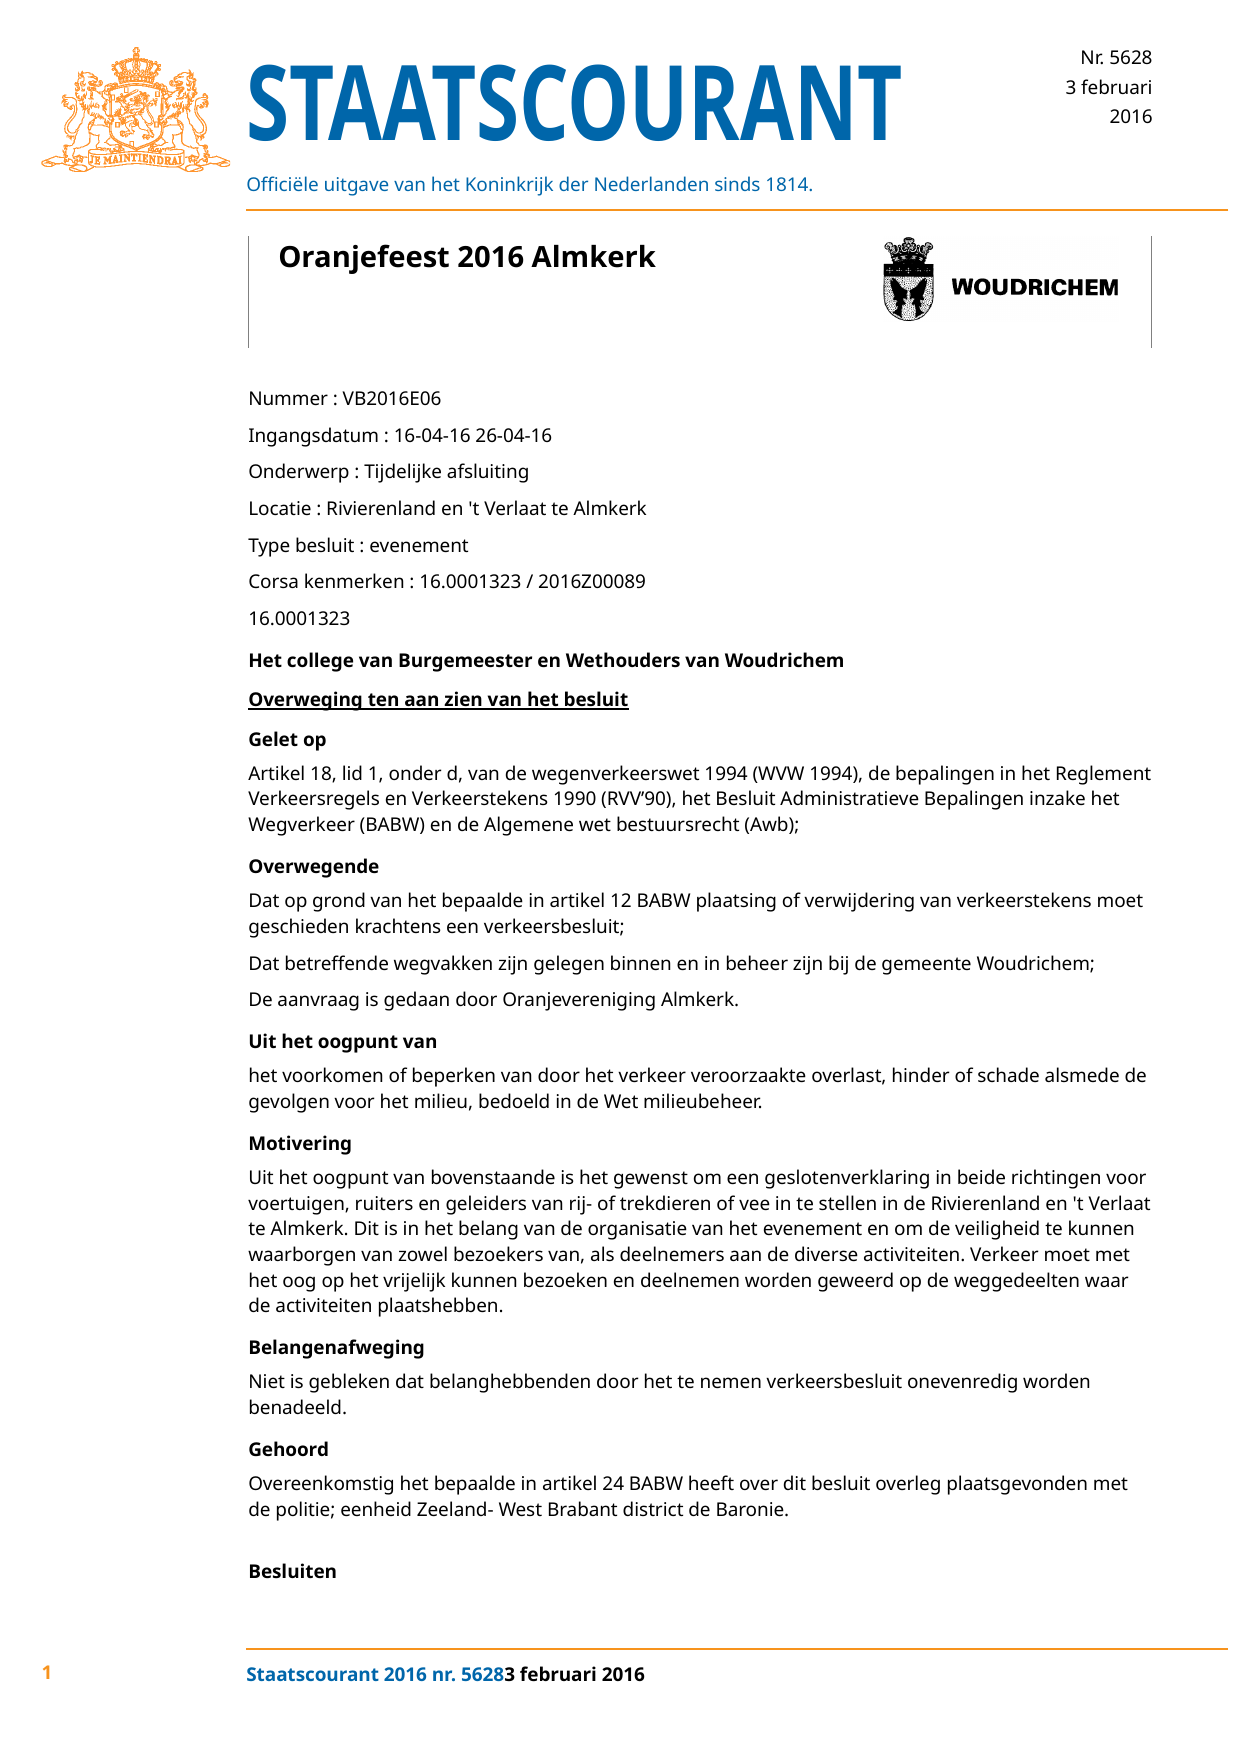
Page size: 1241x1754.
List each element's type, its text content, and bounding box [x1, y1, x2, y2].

text Motivering [248, 1130, 1152, 1156]
text Uit het oogpunt van bovenstaande is het gewenst om een geslotenverklaring in beide richtingen voor voertuigen, ruiters en geleiders van rij- of trekdieren of vee in te stellen in de Rivierenland en 't Verlaat te Almkerk. Dit is in het belang van de organisatie van het evenement en om de veiligheid te kunnen waarborgen van zowel bezoekers van, als deelnemers aan de diverse activiteiten. Verkeer moet met het oog op het vrijelijk kunnen bezoeken en deelnemen worden geweerd op de weggedeelten waar de activiteiten plaatshebben. [248, 1164, 1152, 1318]
picture [41, 47, 231, 172]
text Locatie : Rivierenland en 't Verlaat te Almkerk [248, 495, 1152, 521]
text Overeenkomstig het bepaalde in artikel 24 BABW heeft over dit besluit overleg plaatsgevonden met de politie; eenheid Zeeland- West Brabant district de Baronie. [248, 1470, 1152, 1522]
text Gelet op [248, 726, 1152, 752]
text Overwegende [248, 853, 1152, 879]
text Niet is gebleken dat belanghebbenden door het te nemen verkeersbesluit onevenredig worden benadeeld. [248, 1368, 1152, 1420]
text Besluiten [248, 1559, 1152, 1584]
text Dat op grond van het bepaalde in artikel 12 BABW plaatsing of verwijdering van verkeerstekens moet geschieden krachtens een verkeersbesluit; [248, 887, 1152, 939]
text Ingangsdatum : 16-04-16 26-04-16 [248, 422, 1152, 448]
text Type besluit : evenement [248, 532, 1152, 558]
table_header Oranjefeest 2016 Almkerk [249, 236, 850, 348]
text 16.0001323 [248, 605, 1152, 631]
text Nummer : VB2016E06 [248, 385, 1152, 411]
text Dat betreffende wegvakken zijn gelegen binnen en in beheer zijn bij de gemeente Woudrichem; [248, 950, 1152, 975]
text het voorkomen of beperken van door het verkeer veroorzaakte overlast, hinder of schade alsmede de gevolgen voor het milieu, bedoeld in de Wet milieubeheer. [248, 1062, 1152, 1114]
text Overweging ten aan zien van het besluit [248, 687, 1152, 712]
text Uit het oogpunt van [248, 1028, 1152, 1054]
text Onderwerp : Tijdelijke afsluiting [248, 459, 1152, 484]
text De aanvraag is gedaan door Oranjevereniging Almkerk. [248, 986, 1152, 1012]
text Het college van Burgemeester en Wethouders van Woudrichem [248, 647, 1152, 673]
picture [882, 236, 1119, 322]
text Artikel 18, lid 1, onder d, van de wegenverkeerswet 1994 (WVW 1994), de bepalingen in het Reglement Verkeersregels en Verkeerstekens 1990 (RVV’90), het Besluit Administratieve Bepalingen inzake het Wegverkeer (BABW) en de Algemene wet bestuursrecht (Awb); [248, 760, 1152, 837]
text Gehoord [248, 1436, 1152, 1462]
table_header [850, 236, 1151, 348]
text Corsa kenmerken : 16.0001323 / 2016Z00089 [248, 569, 1152, 594]
text Belangenafweging [248, 1334, 1152, 1360]
